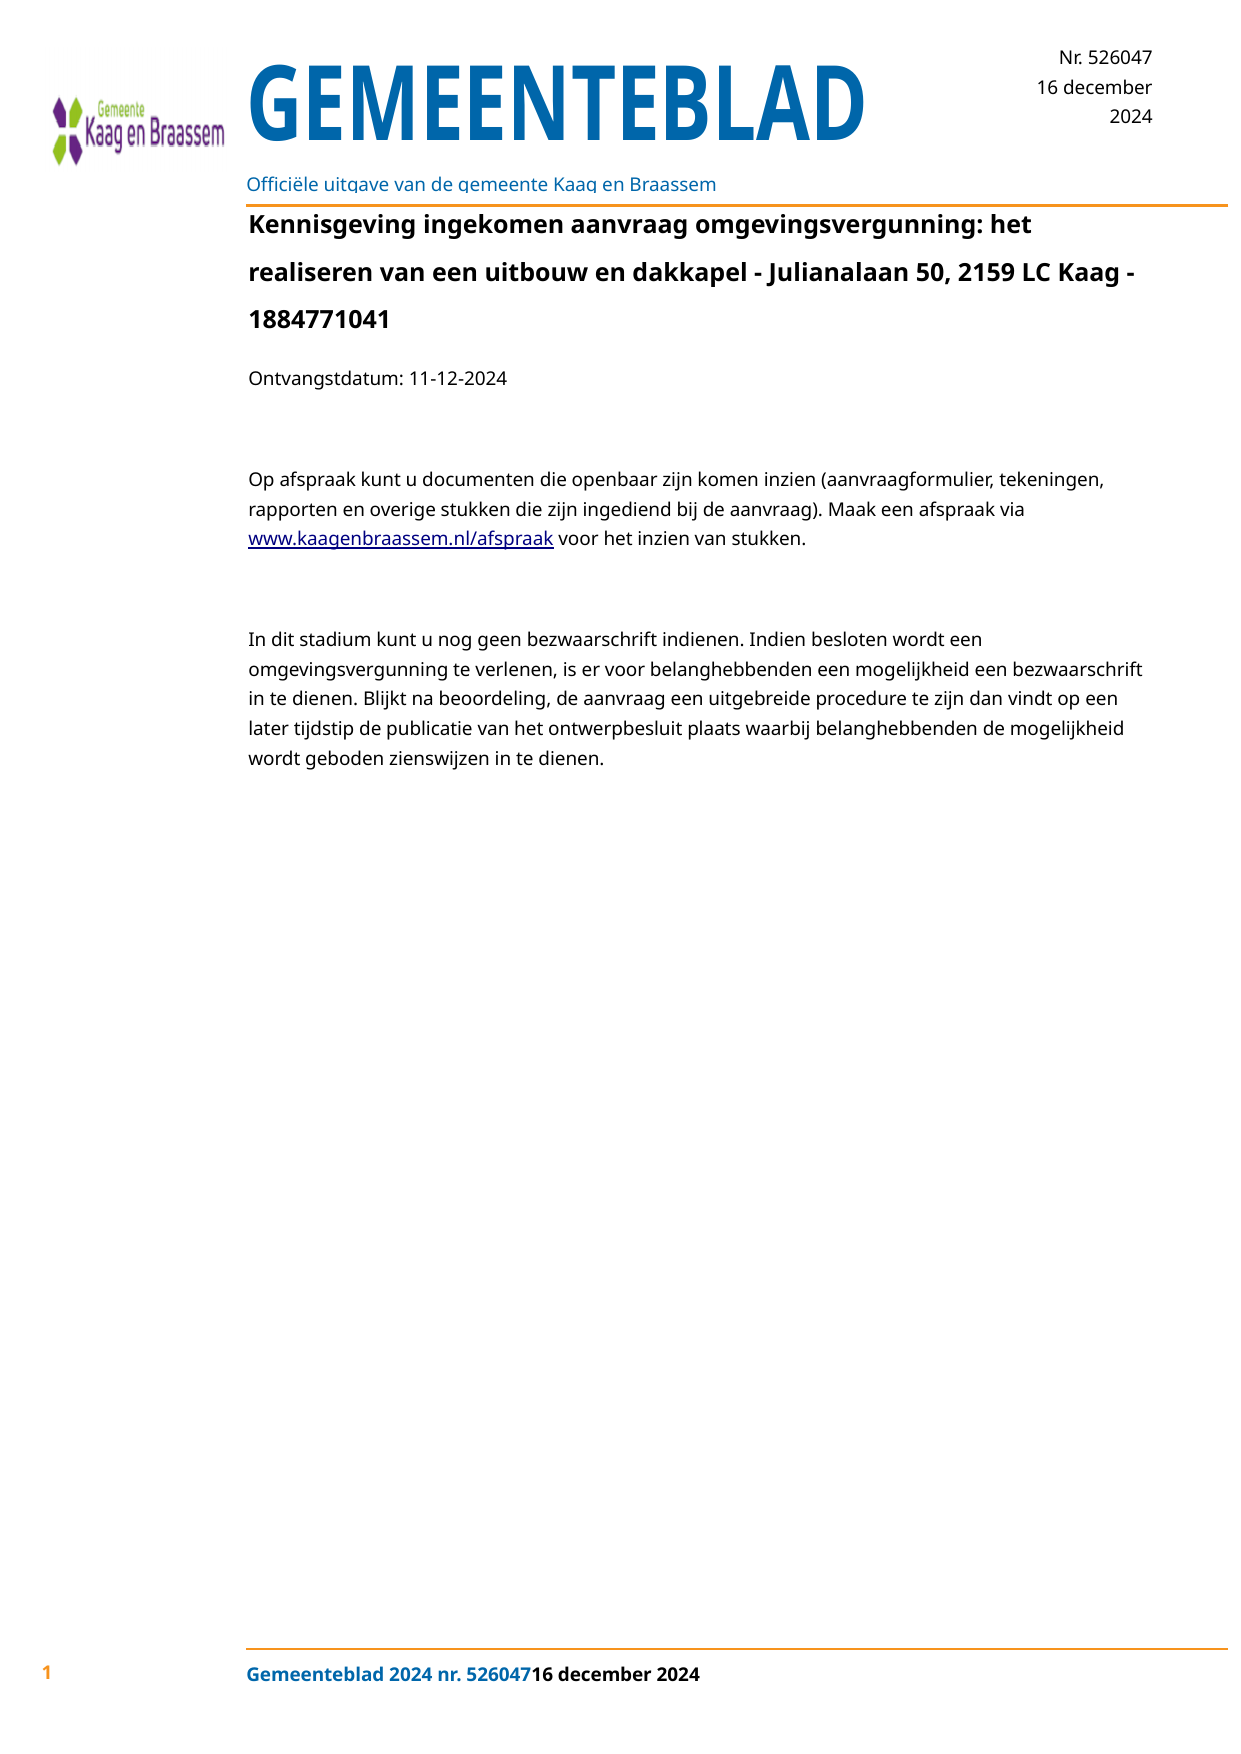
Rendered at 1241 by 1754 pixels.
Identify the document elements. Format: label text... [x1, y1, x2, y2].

text Kennisgeving ingekomen aanvraag omgevingsvergunning: het realiseren van een uitbouw en dakkapel - Julianalaan 50, 2159 LC Kaag - 1884771041 [248, 207, 1152, 336]
text Op afspraak kunt u documenten die openbaar zijn komen inzien (aanvraagformulier, tekeningen, rapporten en overige stukken die zijn ingediend bij de aanvraag). Maak een afspraak via www.kaagenbraassem.nl/afspraak voor het inzien van stukken. [248, 466, 1152, 551]
picture [41, 47, 231, 172]
text Ontvangstdatum: 11-12-2024 [248, 366, 1152, 391]
text In dit stadium kunt u nog geen bezwaarschrift indienen. Indien besloten wordt een omgevingsvergunning te verlenen, is er voor belanghebbenden een mogelijkheid een bezwaarschrift in te dienen. Blijkt na beoordeling, de aanvraag een uitgebreide procedure te zijn dan vindt op een later tijdstip de publicatie van het ontwerpbesluit plaats waarbij belanghebbenden de mogelijkheid wordt geboden zienswijzen in te dienen. [248, 626, 1152, 770]
